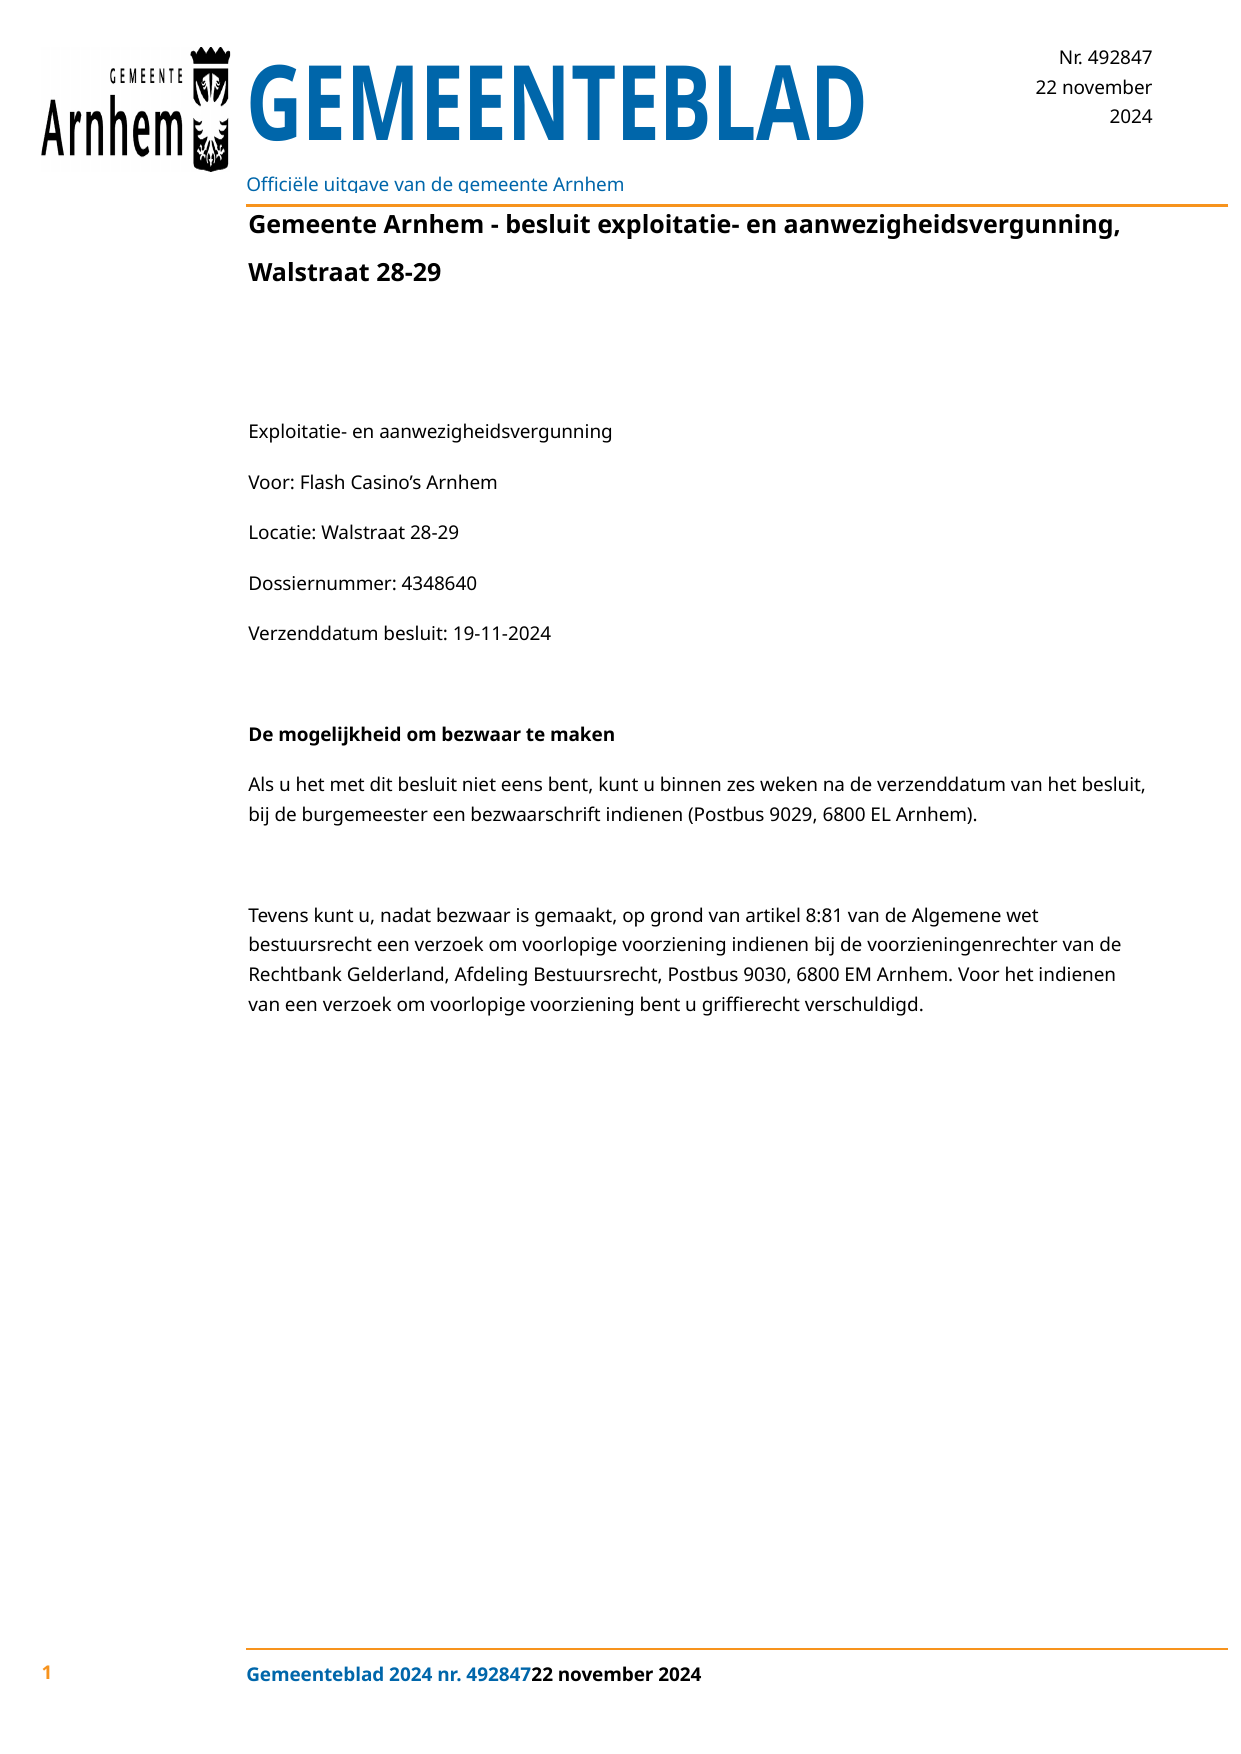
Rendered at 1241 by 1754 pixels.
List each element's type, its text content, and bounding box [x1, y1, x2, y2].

text Als u het met dit besluit niet eens bent, kunt u binnen zes weken na de verzenddatum van het besluit, bij de burgemeester een bezwaarschrift indienen (Postbus 9029, 6800 EL Arnhem). [248, 772, 1152, 827]
text Voor: Flash Casino’s Arnhem [248, 469, 1152, 495]
picture [41, 47, 231, 172]
text Verzenddatum besluit: 19-11-2024 [248, 620, 1152, 646]
text Tevens kunt u, nadat bezwaar is gemaakt, op grond van artikel 8:81 van de Algemene wet bestuursrecht een verzoek om voorlopige voorziening indienen bij de voorzieningenrechter van de Rechtbank Gelderland, Afdeling Bestuursrecht, Postbus 9030, 6800 EM Arnhem. Voor het indienen van een verzoek om voorlopige voorziening bent u griffierecht verschuldigd. [248, 902, 1152, 1017]
text Exploitatie- en aanwezigheidsvergunning [248, 419, 1152, 444]
text Dossiernummer: 4348640 [248, 570, 1152, 596]
text Locatie: Walstraat 28-29 [248, 519, 1152, 545]
text De mogelijkheid om bezwaar te maken [248, 721, 1152, 747]
text Gemeente Arnhem - besluit exploitatie- en aanwezigheidsvergunning, Walstraat 28-29 [248, 207, 1152, 288]
